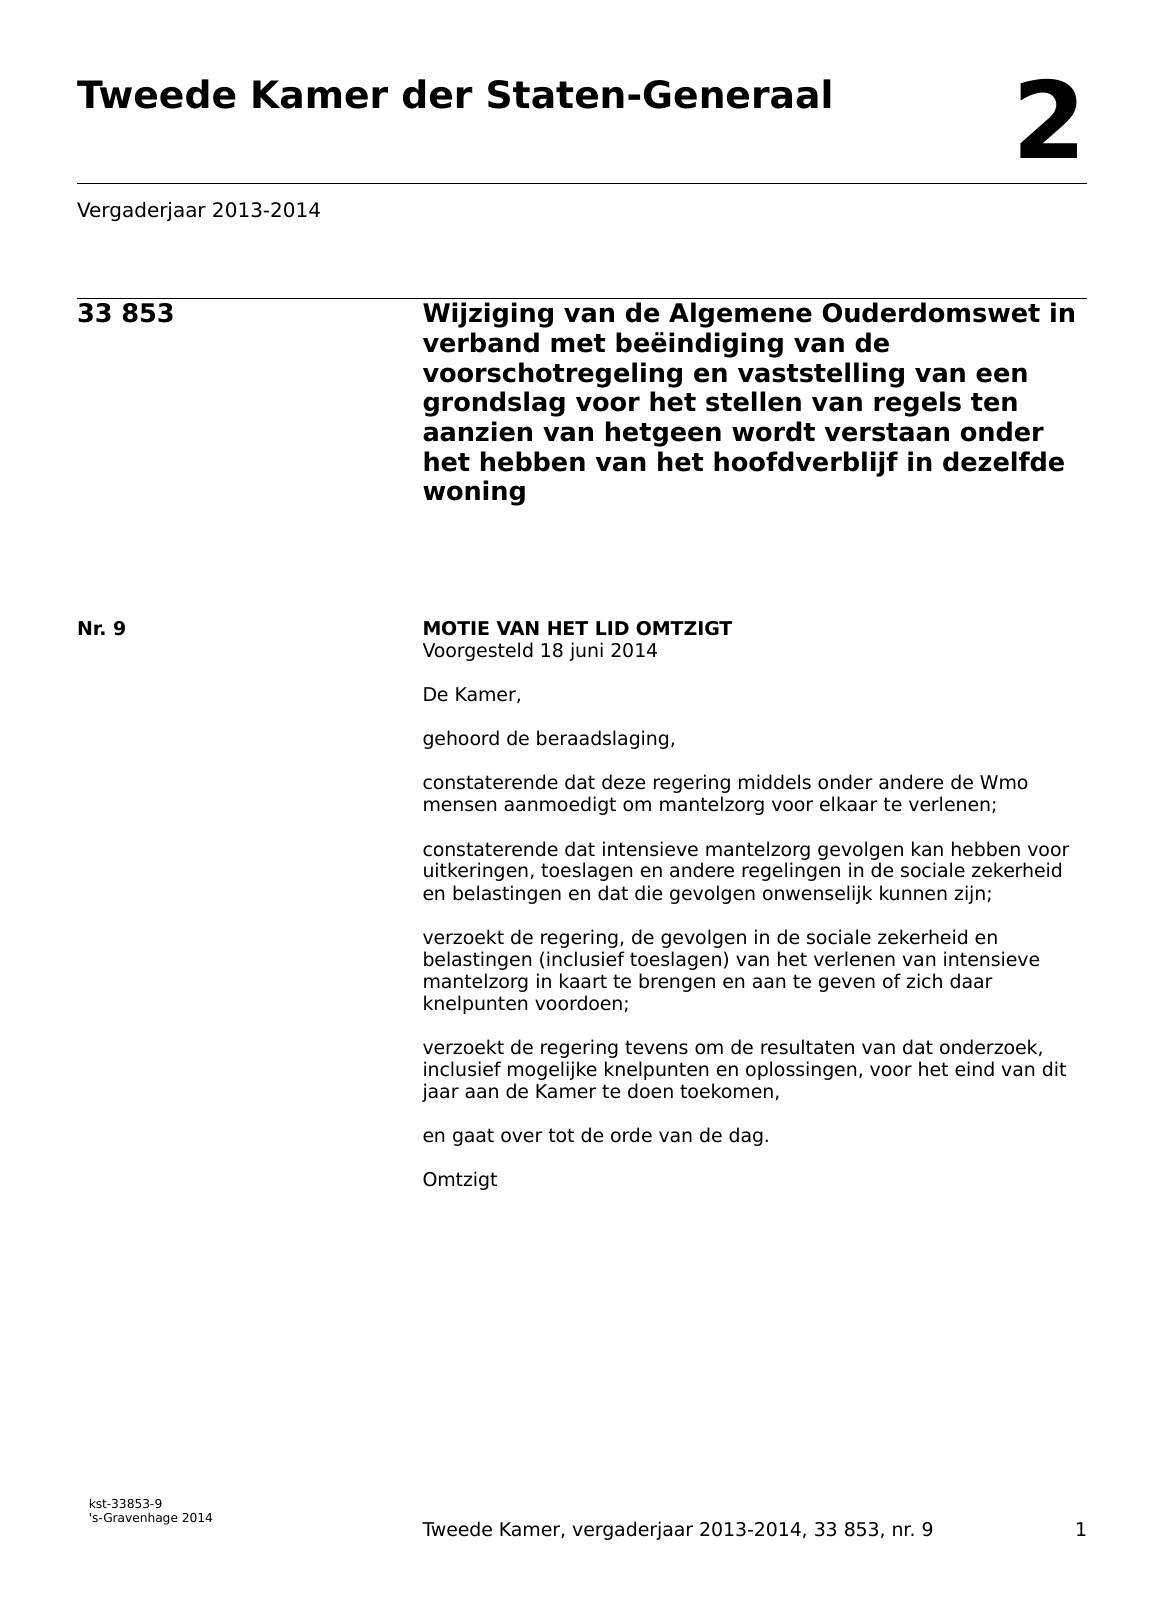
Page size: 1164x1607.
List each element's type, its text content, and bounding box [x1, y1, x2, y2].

text 's-Gravenhage 2014 [88, 1511, 323, 1525]
text De Kamer, [422, 684, 1087, 706]
text verzoekt de regering tevens om de resultaten van dat onderzoek, inclusief mogelijke knelpunten en oplossingen, voor het eind van dit jaar aan de Kamer te doen toekomen, [422, 1037, 1087, 1103]
text constaterende dat intensieve mantelzorg gevolgen kan hebben voor uitkeringen, toeslagen en andere regelingen in de sociale zekerheid en belastingen en dat die gevolgen onwenselijk kunnen zijn; [422, 838, 1087, 904]
table_header Tweede Kamer der Staten-Generaal [77, 59, 886, 183]
text en gaat over tot de orde van de dag. [422, 1125, 1087, 1147]
text verzoekt de regering, de gevolgen in de sociale zekerheid en belastingen (inclusief toeslagen) van het verlenen van intensieve mantelzorg in kaart te brengen en aan te geven of zich daar knelpunten voordoen; [422, 927, 1087, 1014]
text Voorgesteld 18 juni 2014 [422, 640, 1087, 662]
text kst-33853-9 [88, 1497, 323, 1511]
text gehoord de beraadslaging, [422, 728, 1087, 750]
text Omtzigt [422, 1169, 1087, 1191]
subtitle 33 853 Wijziging van de Algemene Ouderdomswet in verband met beëindiging van de voorschotregeling en vaststelling van een grondslag voor het stellen van regels ten aanzien van hetgeen wordt verstaan onder het hebben van het hoofdverblijf in dezelfde woning [77, 299, 1087, 507]
subtitle Nr. 9 MOTIE VAN HET LID OMTZIGT [77, 618, 1087, 640]
table_header 2 [886, 59, 1087, 183]
table_cell Vergaderjaar 2013-2014 [77, 184, 1087, 298]
text constaterende dat deze regering middels onder andere de Wmo mensen aanmoedigt om mantelzorg voor elkaar te verlenen; [422, 772, 1087, 816]
